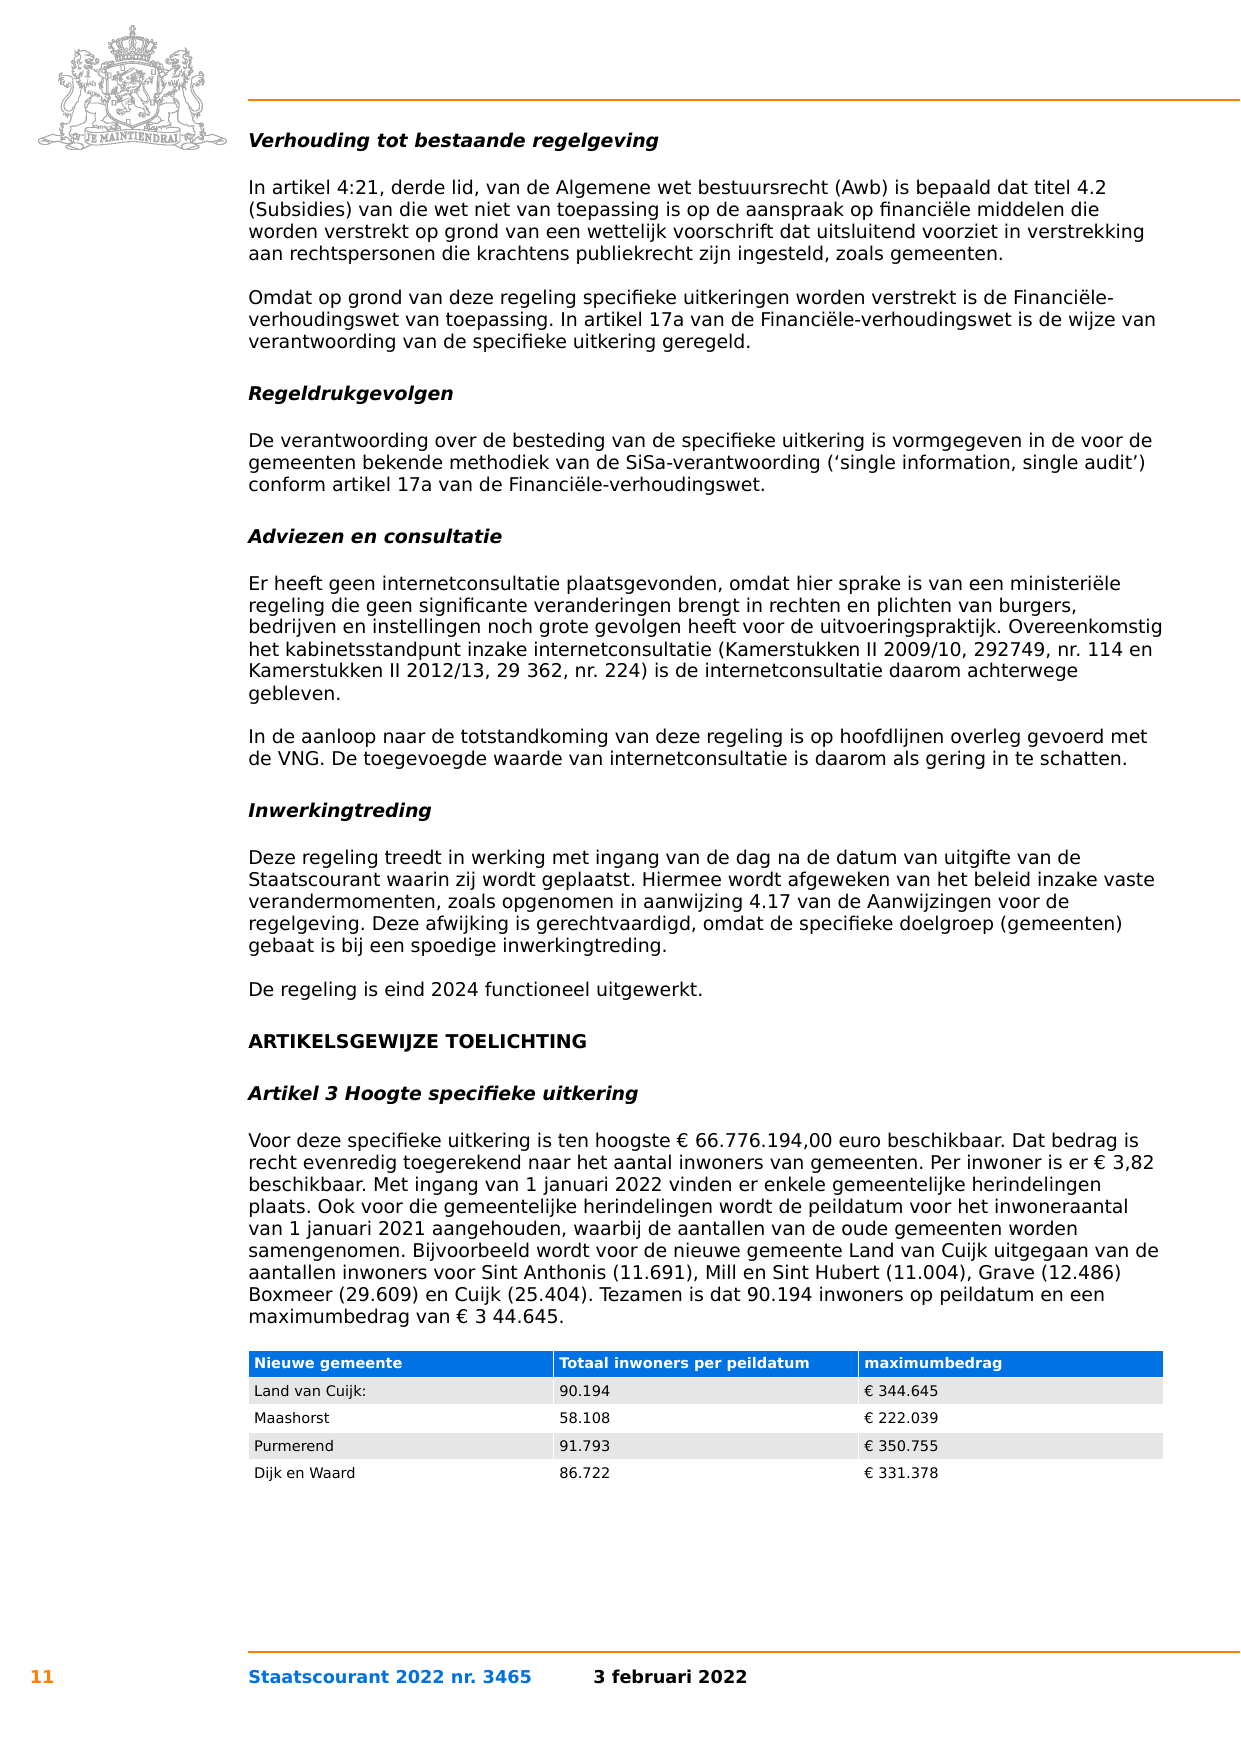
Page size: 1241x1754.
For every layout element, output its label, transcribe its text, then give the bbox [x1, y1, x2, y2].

table_cell Maashorst [249, 1405, 553, 1432]
subtitle Artikel 3 Hoogte specifieke uitkering [248, 1083, 1163, 1105]
table_cell € 331.378 [859, 1460, 1163, 1487]
text Er heeft geen internetconsultatie plaatsgevonden, omdat hier sprake is van een ministeriële regeling die geen significante veranderingen brengt in rechten en plichten van burgers, bedrijven en instellingen noch grote gevolgen heeft voor de uitvoeringspraktijk. Overeenkomstig het kabinetsstandpunt inzake internetconsultatie (Kamerstukken II 2009/10, 292749, nr. 114 en Kamerstukken II 2012/13, 29 362, nr. 224) is de internetconsultatie daarom achterwege gebleven. [248, 572, 1163, 704]
table_header Totaal inwoners per peildatum [554, 1351, 858, 1377]
table_cell € 222.039 [859, 1405, 1163, 1432]
table_cell 91.793 [554, 1433, 858, 1459]
table_cell Land van Cuijk: [249, 1378, 553, 1404]
text In de aanloop naar de totstandkoming van deze regeling is op hoofdlijnen overleg gevoerd met de VNG. De toegevoegde waarde van internetconsultatie is daarom als gering in te schatten. [248, 726, 1163, 770]
text Omdat op grond van deze regeling specifieke uitkeringen worden verstrekt is de Financiële-verhoudingswet van toepassing. In artikel 17a van de Financiële-verhoudingswet is de wijze van verantwoording van de specifieke uitkering geregeld. [248, 287, 1163, 353]
text Voor deze specifieke uitkering is ten hoogste € 66.776.194,00 euro beschikbaar. Dat bedrag is recht evenredig toegerekend naar het aantal inwoners van gemeenten. Per inwoner is er € 3,82 beschikbaar. Met ingang van 1 januari 2022 vinden er enkele gemeentelijke herindelingen plaats. Ook voor die gemeentelijke herindelingen wordt de peildatum voor het inwoneraantal van 1 januari 2021 aangehouden, waarbij de aantallen van de oude gemeenten worden samengenomen. Bijvoorbeeld wordt voor de nieuwe gemeente Land van Cuijk uitgegaan van de aantallen inwoners voor Sint Anthonis (11.691), Mill en Sint Hubert (11.004), Grave (12.486) Boxmeer (29.609) en Cuijk (25.404). Tezamen is dat 90.194 inwoners op peildatum en een maximumbedrag van € 3 44.645. [248, 1130, 1163, 1328]
table_cell Dijk en Waard [249, 1460, 553, 1487]
text In artikel 4:21, derde lid, van de Algemene wet bestuursrecht (Awb) is bepaald dat titel 4.2 (Subsidies) van die wet niet van toepassing is op de aanspraak op financiële middelen die worden verstrekt op grond van een wettelijk voorschrift dat uitsluitend voorziet in verstrekking aan rechtspersonen die krachtens publiekrecht zijn ingesteld, zoals gemeenten. [248, 177, 1163, 265]
text De regeling is eind 2024 functioneel uitgewerkt. [248, 979, 1163, 1001]
table_cell Purmerend [249, 1433, 553, 1459]
picture [38, 25, 227, 150]
text De verantwoording over de besteding van de specifieke uitkering is vormgegeven in de voor de gemeenten bekende methodiek van de SiSa-verantwoording (‘single information, single audit’) conform artikel 17a van de Financiële-verhoudingswet. [248, 429, 1163, 496]
subtitle Inwerkingtreding [248, 800, 1163, 822]
table_cell 90.194 [554, 1378, 858, 1404]
table_cell 58.108 [554, 1405, 858, 1432]
table_header Nieuwe gemeente [249, 1351, 553, 1377]
subtitle ARTIKELSGEWIJZE TOELICHTING [248, 1031, 1163, 1053]
subtitle Verhouding tot bestaande regelgeving [248, 130, 1163, 152]
table_header maximumbedrag [859, 1351, 1163, 1377]
table_cell € 350.755 [859, 1433, 1163, 1459]
table_cell 86.722 [554, 1460, 858, 1487]
table_cell € 344.645 [859, 1378, 1163, 1404]
subtitle Regeldrukgevolgen [248, 383, 1163, 404]
text Deze regeling treedt in werking met ingang van de dag na de datum van uitgifte van de Staatscourant waarin zij wordt geplaatst. Hiermee wordt afgeweken van het beleid inzake vaste verandermomenten, zoals opgenomen in aanwijzing 4.17 van de Aanwijzingen voor de regelgeving. Deze afwijking is gerechtvaardigd, omdat de specifieke doelgroep (gemeenten) gebaat is bij een spoedige inwerkingtreding. [248, 847, 1163, 957]
subtitle Adviezen en consultatie [248, 526, 1163, 547]
